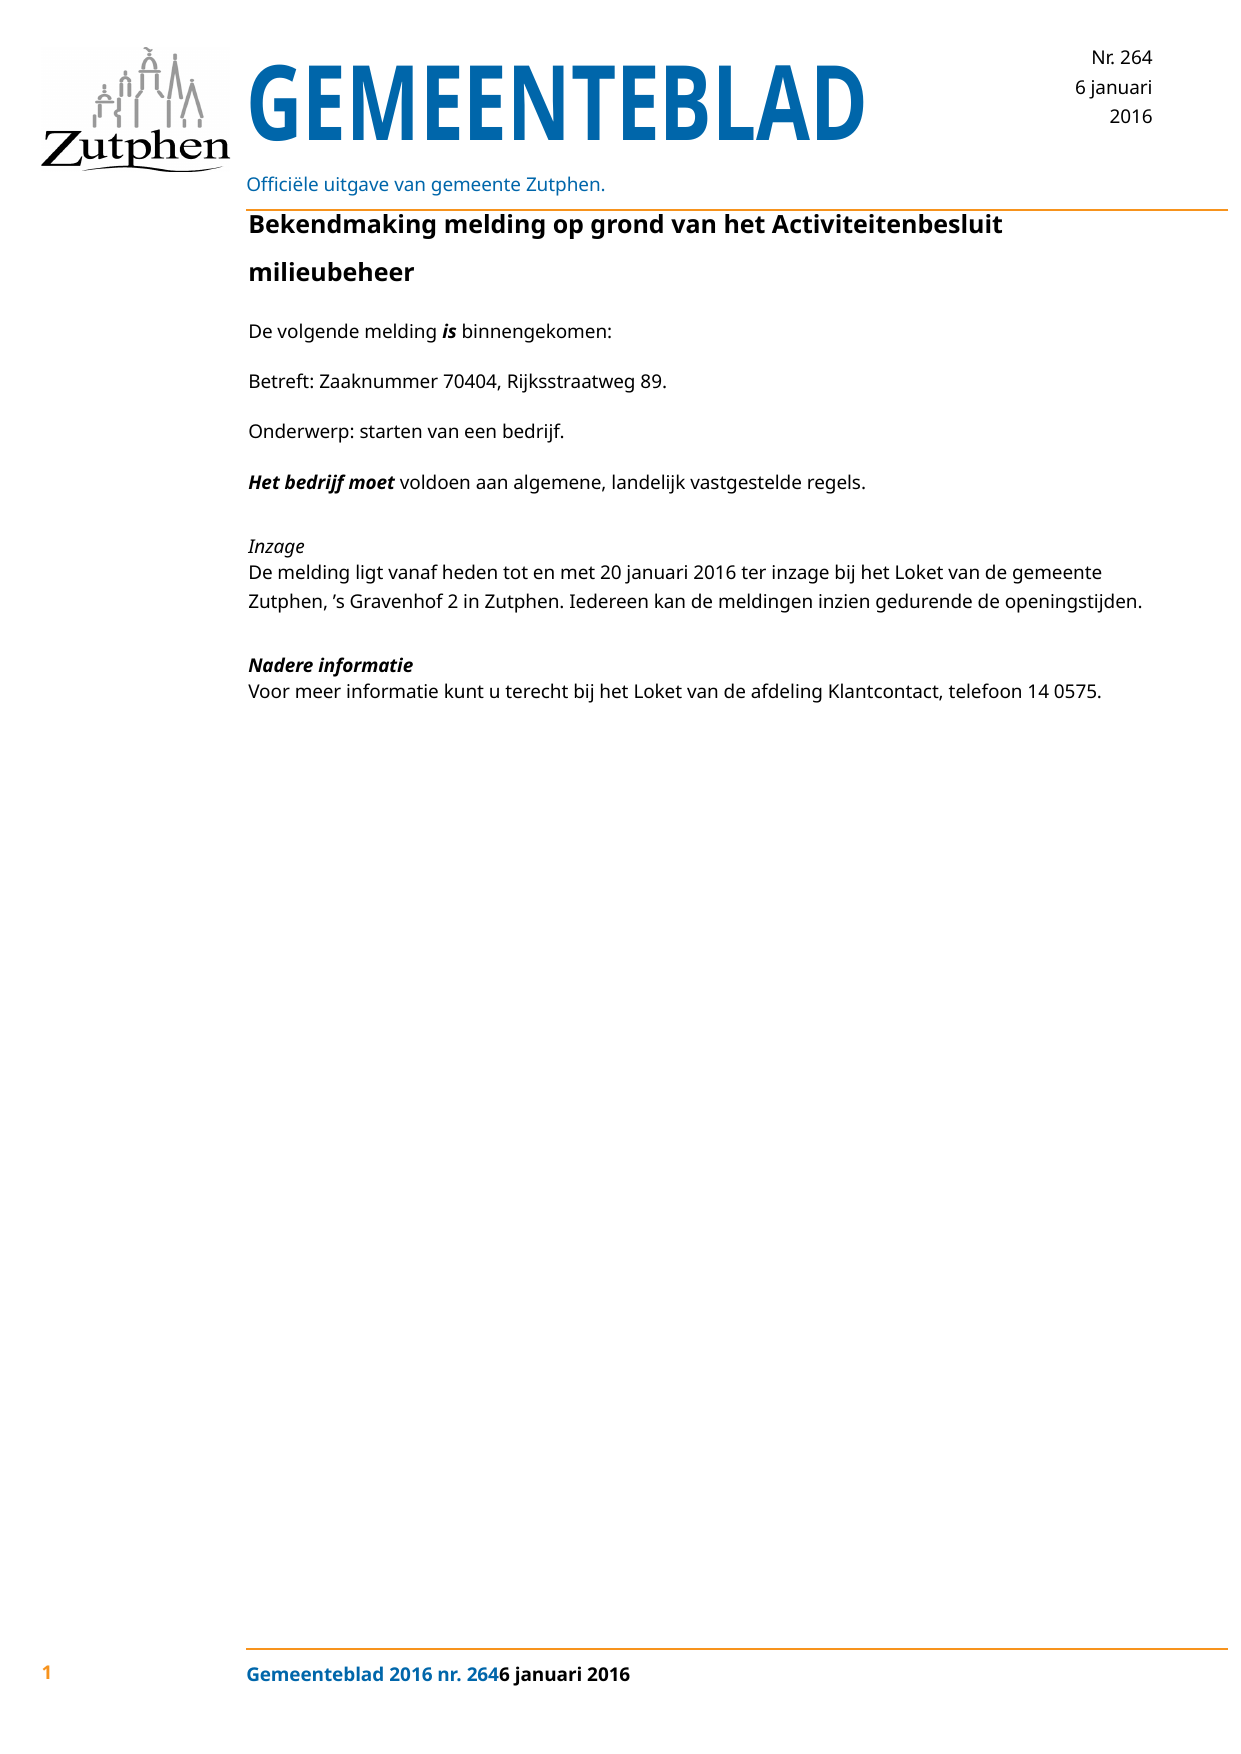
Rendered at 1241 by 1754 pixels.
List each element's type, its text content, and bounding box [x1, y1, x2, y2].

text Onderwerp: starten van een bedrijf. [248, 419, 1152, 444]
text Nadere informatie [248, 652, 1152, 678]
text Bekendmaking melding op grond van het Activiteitenbesluit milieubeheer [248, 211, 1152, 288]
text De volgende melding is binnengekomen: [248, 318, 1152, 344]
text Betreft: Zaaknummer 70404, Rijksstraatweg 89. [248, 368, 1152, 394]
picture [41, 47, 231, 172]
text Inzage [248, 533, 1152, 559]
text De melding ligt vanaf heden tot en met 20 januari 2016 ter inzage bij het Loket van de gemeente Zutphen, ’s Gravenhof 2 in Zutphen. Iedereen kan de meldingen inzien gedurende de openingstijden. [248, 559, 1152, 614]
text Het bedrijf moet voldoen aan algemene, landelijk vastgestelde regels. [248, 469, 1152, 495]
text Voor meer informatie kunt u terecht bij het Loket van de afdeling Klantcontact, telefoon 14 0575. [248, 678, 1152, 704]
